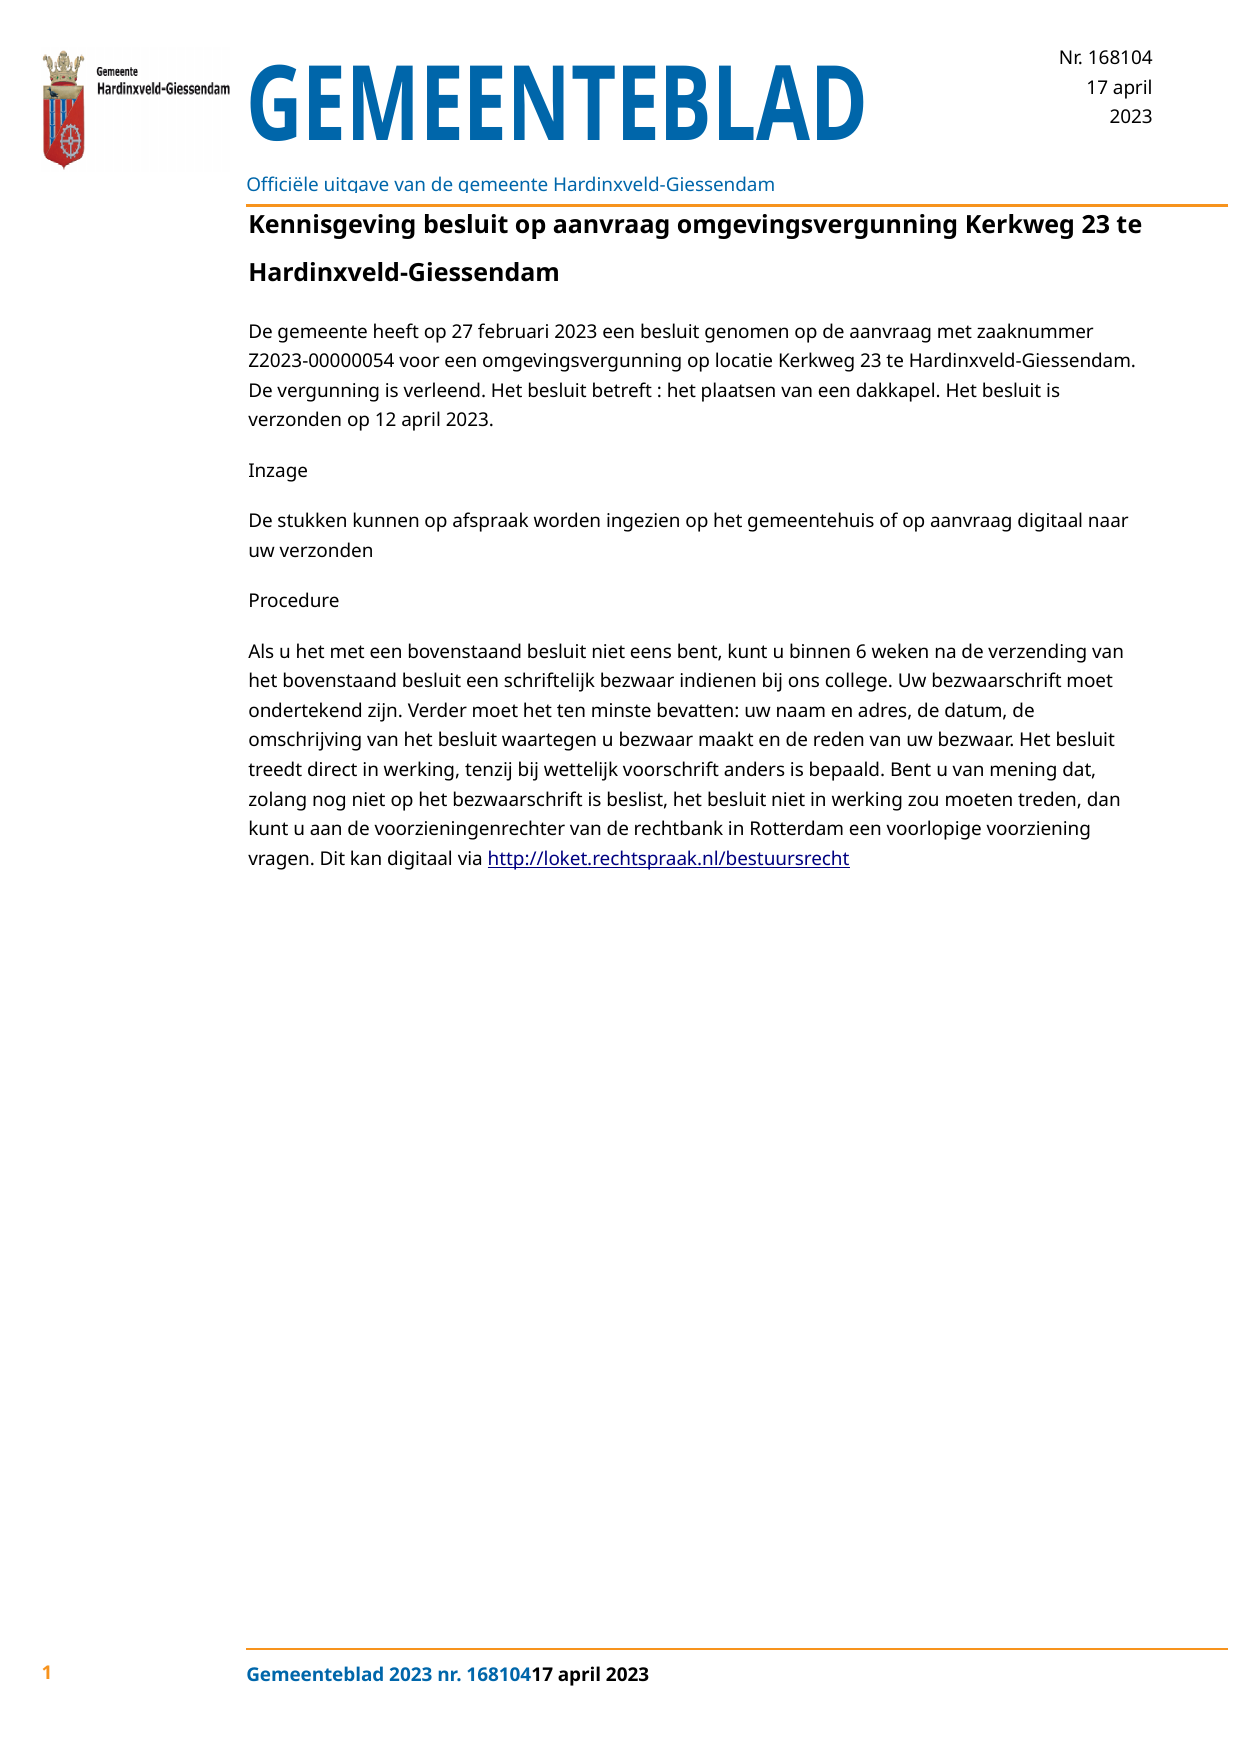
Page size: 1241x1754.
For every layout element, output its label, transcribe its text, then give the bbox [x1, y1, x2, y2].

text De stukken kunnen op afspraak worden ingezien op het gemeentehuis of op aanvraag digitaal naar uw verzonden [248, 507, 1152, 563]
picture [41, 47, 231, 172]
text Kennisgeving besluit op aanvraag omgevingsvergunning Kerkweg 23 te Hardinxveld-Giessendam [248, 207, 1152, 288]
text Procedure [248, 587, 1152, 613]
text Inzage [248, 457, 1152, 483]
text Als u het met een bovenstaand besluit niet eens bent, kunt u binnen 6 weken na de verzending van het bovenstaand besluit een schriftelijk bezwaar indienen bij ons college. Uw bezwaarschrift moet ondertekend zijn. Verder moet het ten minste bevatten: uw naam en adres, de datum, de omschrijving van het besluit waartegen u bezwaar maakt en de reden van uw bezwaar. Het besluit treedt direct in werking, tenzij bij wettelijk voorschrift anders is bepaald. Bent u van mening dat, zolang nog niet op het bezwaarschrift is beslist, het besluit niet in werking zou moeten treden, dan kunt u aan de voorzieningenrechter van de rechtbank in Rotterdam een voorlopige voorziening vragen. Dit kan digitaal via http://loket.rechtspraak.nl/bestuursrecht [248, 638, 1152, 871]
text De gemeente heeft op 27 februari 2023 een besluit genomen op de aanvraag met zaaknummer Z2023-00000054 voor een omgevingsvergunning op locatie Kerkweg 23 te Hardinxveld-Giessendam. De vergunning is verleend. Het besluit betreft : het plaatsen van een dakkapel. Het besluit is verzonden op 12 april 2023. [248, 318, 1152, 432]
